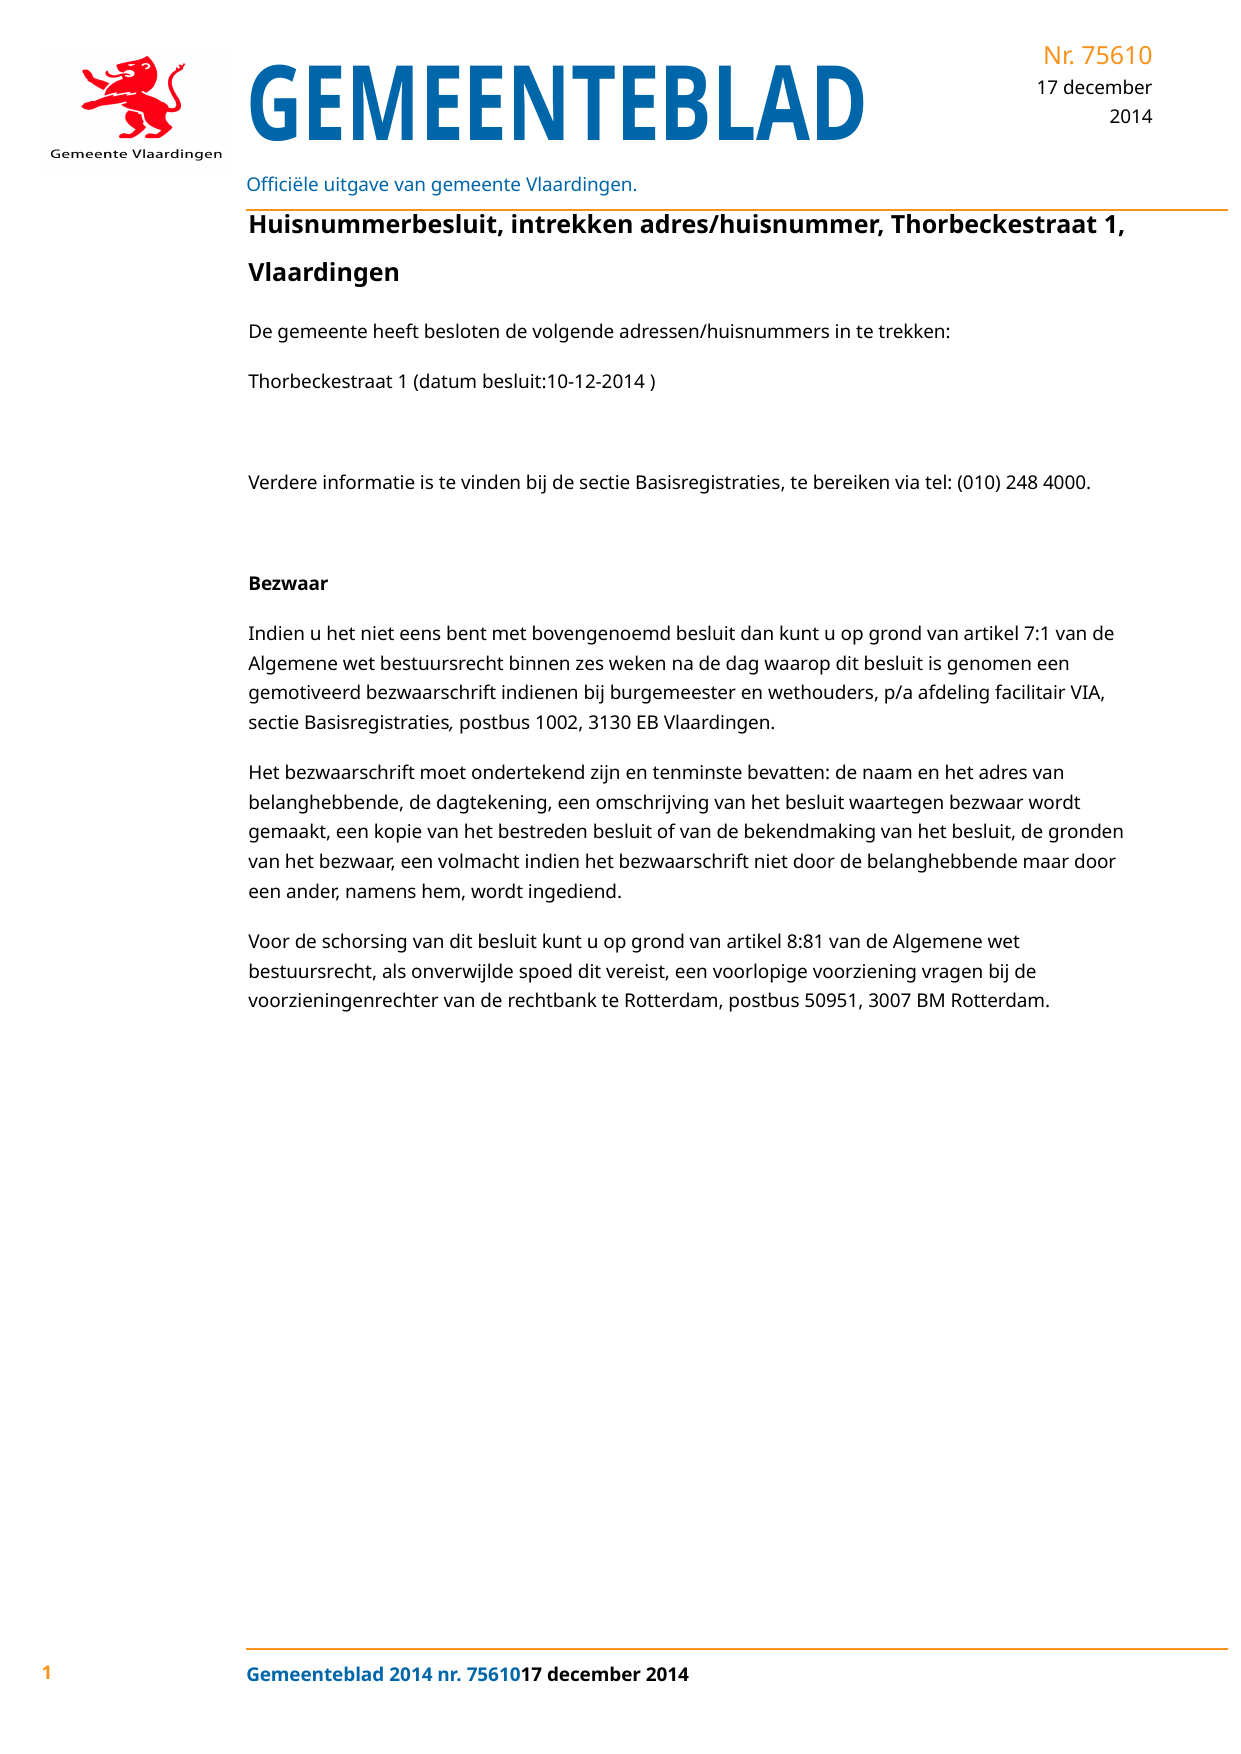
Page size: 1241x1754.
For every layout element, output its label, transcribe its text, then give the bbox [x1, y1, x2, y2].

text Voor de schorsing van dit besluit kunt u op grond van artikel 8:81 van de Algemene wet bestuursrecht, als onverwijlde spoed dit vereist, een voorlopige voorziening vragen bij de voorzieningenrechter van de rechtbank te Rotterdam, postbus 50951, 3007 BM Rotterdam. [248, 928, 1152, 1013]
text Verdere informatie is te vinden bij de sectie Basisregistraties, te bereiken via tel: (010) 248 4000. [248, 469, 1152, 495]
text Thorbeckestraat 1 (datum besluit:10-12-2014 ) [248, 368, 1152, 394]
text De gemeente heeft besloten de volgende adressen/huisnummers in te trekken: [248, 318, 1152, 344]
picture [41, 47, 231, 172]
text Indien u het niet eens bent met bovengenoemd besluit dan kunt u op grond van artikel 7:1 van de Algemene wet bestuursrecht binnen zes weken na de dag waarop dit besluit is genomen een gemotiveerd bezwaarschrift indienen bij burgemeester en wethouders, p/a afdeling facilitair VIA, sectie Basisregistraties, postbus 1002, 3130 EB Vlaardingen. [248, 620, 1152, 735]
text Huisnummerbesluit, intrekken adres/huisnummer, Thorbeckestraat 1, Vlaardingen [248, 211, 1152, 288]
text Het bezwaarschrift moet ondertekend zijn en tenminste bevatten: de naam en het adres van belanghebbende, de dagtekening, een omschrijving van het besluit waartegen bezwaar wordt gemaakt, een kopie van het bestreden besluit of van de bekendmaking van het besluit, de gronden van het bezwaar, een volmacht indien het bezwaarschrift niet door de belanghebbende maar door een ander, namens hem, wordt ingediend. [248, 759, 1152, 904]
text Bezwaar [248, 570, 1152, 596]
